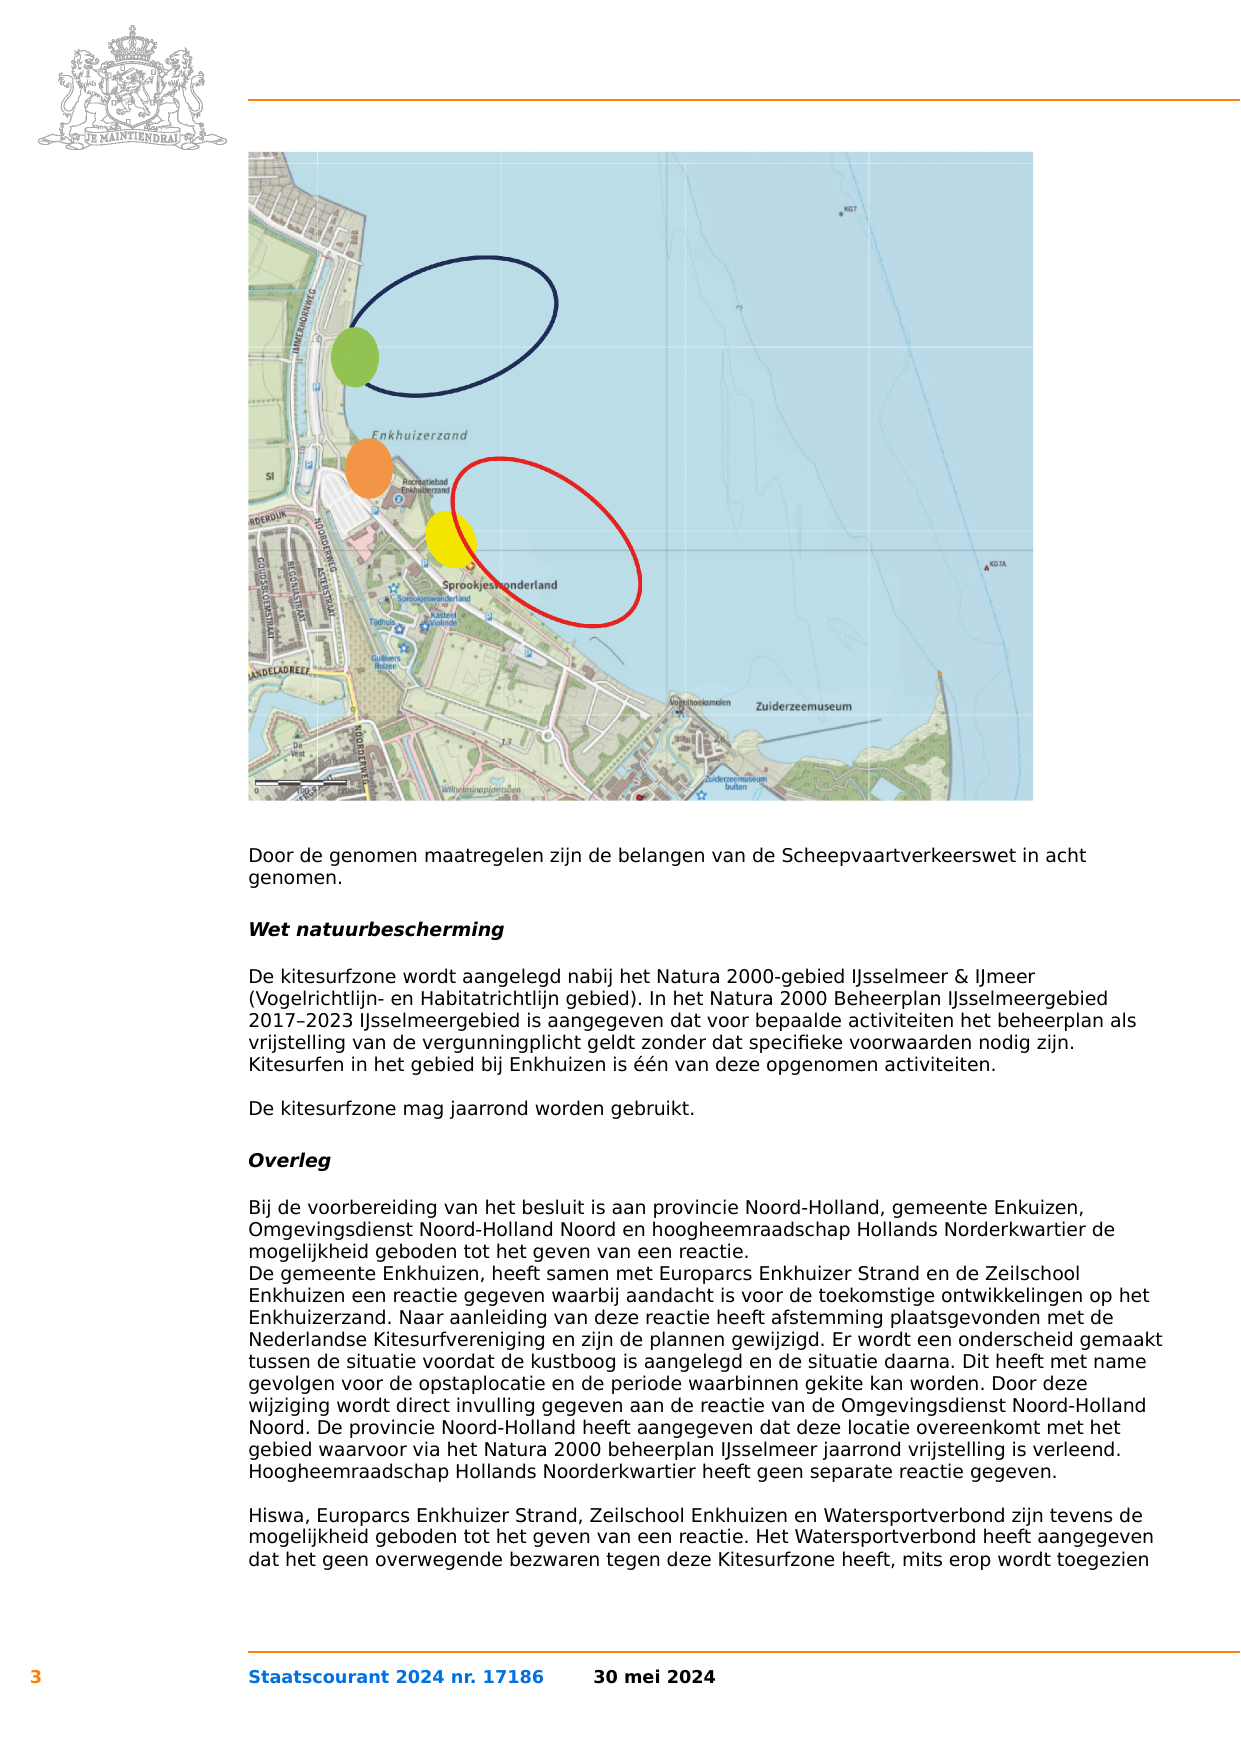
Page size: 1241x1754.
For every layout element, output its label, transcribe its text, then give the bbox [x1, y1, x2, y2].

picture [38, 25, 227, 150]
text Hiswa, Europarcs Enkhuizer Strand, Zeilschool Enkhuizen en Watersportverbond zijn tevens de mogelijkheid geboden tot het geven van een reactie. Het Watersportverbond heeft aangegeven dat het geen overwegende bezwaren tegen deze Kitesurfzone heeft, mits erop wordt toegezien [248, 1504, 1163, 1570]
picture [248, 151, 1034, 802]
text De kitesurfzone wordt aangelegd nabij het Natura 2000-gebied IJsselmeer & IJmeer (Vogelrichtlijn- en Habitatrichtlijn gebied). In het Natura 2000 Beheerplan IJsselmeergebied 2017–2023 IJsselmeergebied is aangegeven dat voor bepaalde activiteiten het beheerplan als vrijstelling van de vergunningplicht geldt zonder dat specifieke voorwaarden nodig zijn. Kitesurfen in het gebied bij Enkhuizen is één van deze opgenomen activiteiten. [248, 966, 1163, 1076]
text Door de genomen maatregelen zijn de belangen van de Scheepvaartverkeerswet in acht genomen. [248, 845, 1163, 889]
subtitle Wet natuurbescherming [248, 919, 1163, 941]
subtitle Overleg [248, 1150, 1163, 1172]
text De kitesurfzone mag jaarrond worden gebruikt. [248, 1098, 1163, 1120]
text De gemeente Enkhuizen, heeft samen met Europarcs Enkhuizer Strand en de Zeilschool Enkhuizen een reactie gegeven waarbij aandacht is voor de toekomstige ontwikkelingen op het Enkhuizerzand. Naar aanleiding van deze reactie heeft afstemming plaatsgevonden met de Nederlandse Kitesurfvereniging en zijn de plannen gewijzigd. Er wordt een onderscheid gemaakt tussen de situatie voordat de kustboog is aangelegd en de situatie daarna. Dit heeft met name gevolgen voor de opstaplocatie en de periode waarbinnen gekite kan worden. Door deze wijziging wordt direct invulling gegeven aan de reactie van de Omgevingsdienst Noord-Holland Noord. De provincie Noord-Holland heeft aangegeven dat deze locatie overeenkomt met het gebied waarvoor via het Natura 2000 beheerplan IJsselmeer jaarrond vrijstelling is verleend. Hoogheemraadschap Hollands Noorderkwartier heeft geen separate reactie gegeven. [248, 1263, 1163, 1483]
text Bij de voorbereiding van het besluit is aan provincie Noord-Holland, gemeente Enkuizen, Omgevingsdienst Noord-Holland Noord en hoogheemraadschap Hollands Norderkwartier de mogelijkheid geboden tot het geven van een reactie. [248, 1197, 1163, 1263]
